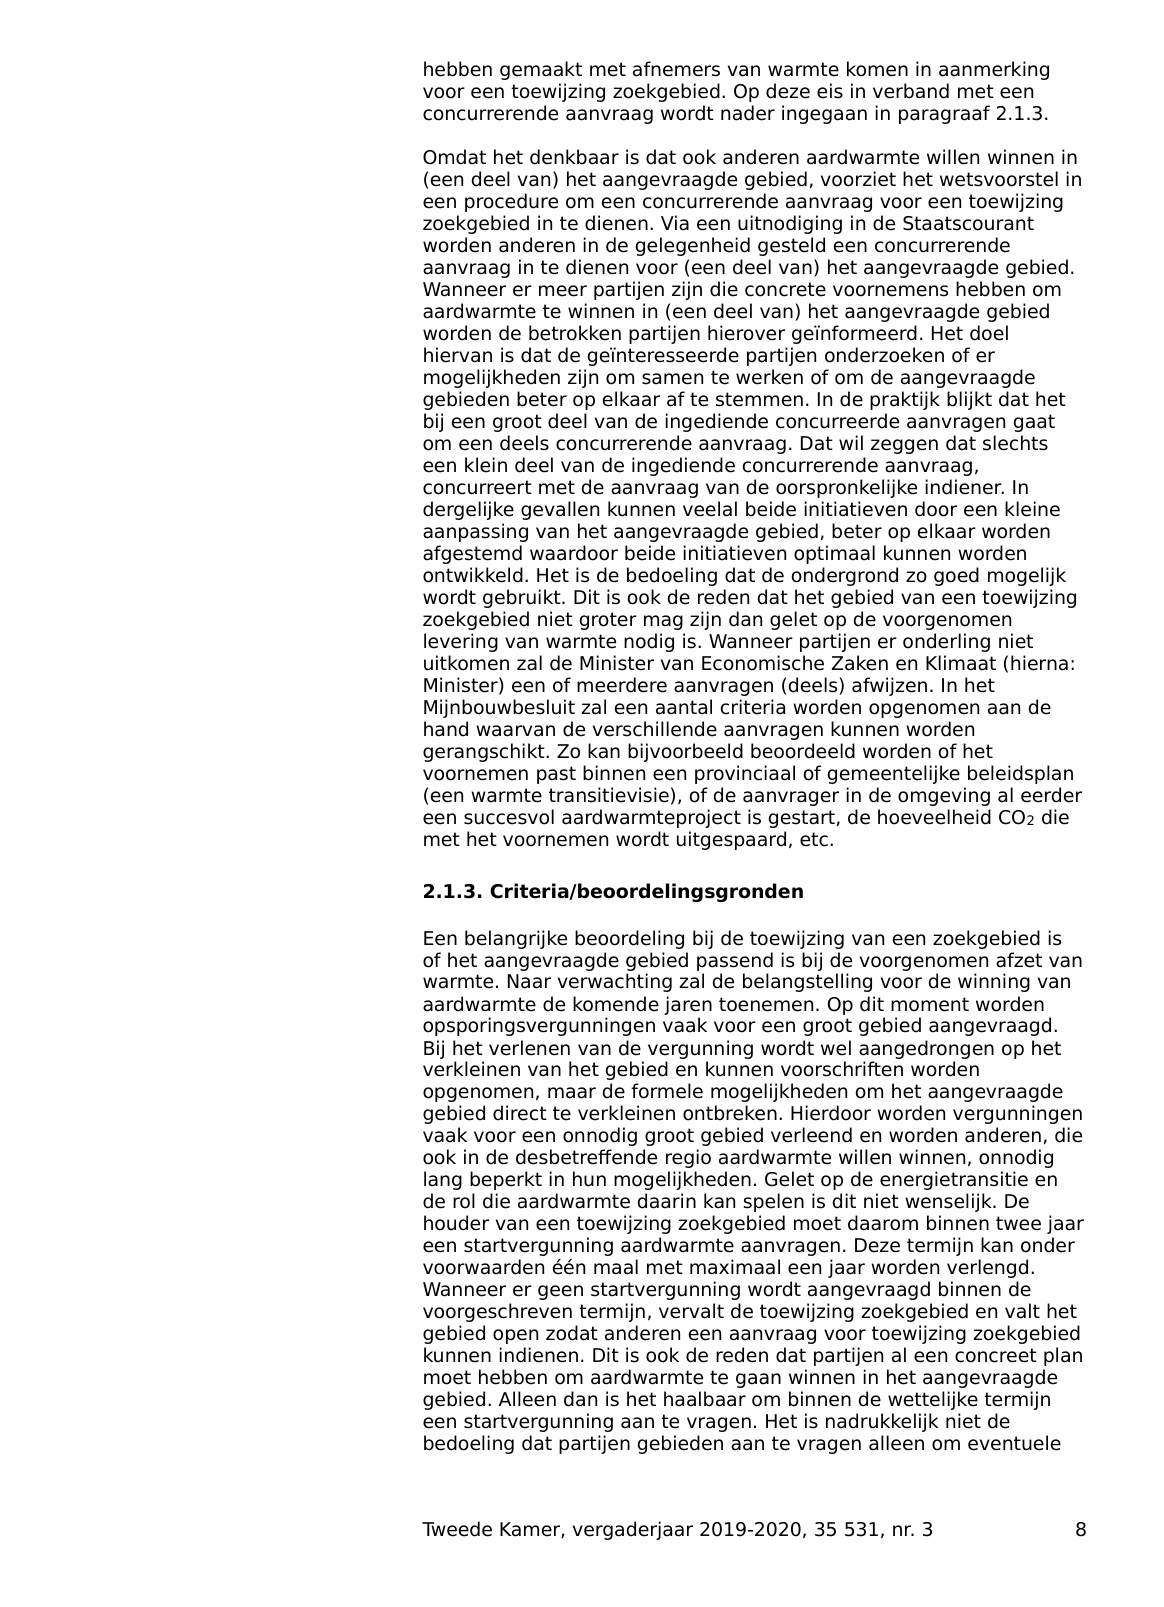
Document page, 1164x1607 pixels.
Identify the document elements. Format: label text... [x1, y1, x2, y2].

subtitle 2.1.3. Criteria/beoordelingsgronden [422, 881, 1087, 902]
text Omdat het denkbaar is dat ook anderen aardwarmte willen winnen in (een deel van) het aangevraagde gebied, voorziet het wetsvoorstel in een procedure om een concurrerende aanvraag voor een toewijzing zoekgebied in te dienen. Via een uitnodiging in de Staatscourant worden anderen in de gelegenheid gesteld een concurrerende aanvraag in te dienen voor (een deel van) het aangevraagde gebied. Wanneer er meer partijen zijn die concrete voornemens hebben om aardwarmte te winnen in (een deel van) het aangevraagde gebied worden de betrokken partijen hierover geïnformeerd. Het doel hiervan is dat de geïnteresseerde partijen onderzoeken of er mogelijkheden zijn om samen te werken of om de aangevraagde gebieden beter op elkaar af te stemmen. In de praktijk blijkt dat het bij een groot deel van de ingediende concurreerde aanvragen gaat om een deels concurrerende aanvraag. Dat wil zeggen dat slechts een klein deel van de ingediende concurrerende aanvraag, concurreert met de aanvraag van de oorspronkelijke indiener. In dergelijke gevallen kunnen veelal beide initiatieven door een kleine aanpassing van het aangevraagde gebied, beter op elkaar worden afgestemd waardoor beide initiatieven optimaal kunnen worden ontwikkeld. Het is de bedoeling dat de ondergrond zo goed mogelijk wordt gebruikt. Dit is ook de reden dat het gebied van een toewijzing zoekgebied niet groter mag zijn dan gelet op de voorgenomen levering van warmte nodig is. Wanneer partijen er onderling niet uitkomen zal de Minister van Economische Zaken en Klimaat (hierna: Minister) een of meerdere aanvragen (deels) afwijzen. In het Mijnbouwbesluit zal een aantal criteria worden opgenomen aan de hand waarvan de verschillende aanvragen kunnen worden gerangschikt. Zo kan bijvoorbeeld beoordeeld worden of het voornemen past binnen een provinciaal of gemeentelijke beleidsplan (een warmte transitievisie), of de aanvrager in de omgeving al eerder een succesvol aardwarmteproject is gestart, de hoeveelheid CO2 die met het voornemen wordt uitgespaard, etc. [422, 147, 1087, 851]
text Een belangrijke beoordeling bij de toewijzing van een zoekgebied is of het aangevraagde gebied passend is bij de voorgenomen afzet van warmte. Naar verwachting zal de belangstelling voor de winning van aardwarmte de komende jaren toenemen. Op dit moment worden opsporingsvergunningen vaak voor een groot gebied aangevraagd. Bij het verlenen van de vergunning wordt wel aangedrongen op het verkleinen van het gebied en kunnen voorschriften worden opgenomen, maar de formele mogelijkheden om het aangevraagde gebied direct te verkleinen ontbreken. Hierdoor worden vergunningen vaak voor een onnodig groot gebied verleend en worden anderen, die ook in de desbetreffende regio aardwarmte willen winnen, onnodig lang beperkt in hun mogelijkheden. Gelet op de energietransitie en de rol die aardwarmte daarin kan spelen is dit niet wenselijk. De houder van een toewijzing zoekgebied moet daarom binnen twee jaar een startvergunning aardwarmte aanvragen. Deze termijn kan onder voorwaarden één maal met maximaal een jaar worden verlengd. Wanneer er geen startvergunning wordt aangevraagd binnen de voorgeschreven termijn, vervalt de toewijzing zoekgebied en valt het gebied open zodat anderen een aanvraag voor toewijzing zoekgebied kunnen indienen. Dit is ook de reden dat partijen al een concreet plan moet hebben om aardwarmte te gaan winnen in het aangevraagde gebied. Alleen dan is het haalbaar om binnen de wettelijke termijn een startvergunning aan te vragen. Het is nadrukkelijk niet de bedoeling dat partijen gebieden aan te vragen alleen om eventuele [422, 927, 1087, 1455]
text hebben gemaakt met afnemers van warmte komen in aanmerking voor een toewijzing zoekgebied. Op deze eis in verband met een concurrerende aanvraag wordt nader ingegaan in paragraaf 2.1.3. [422, 59, 1087, 125]
